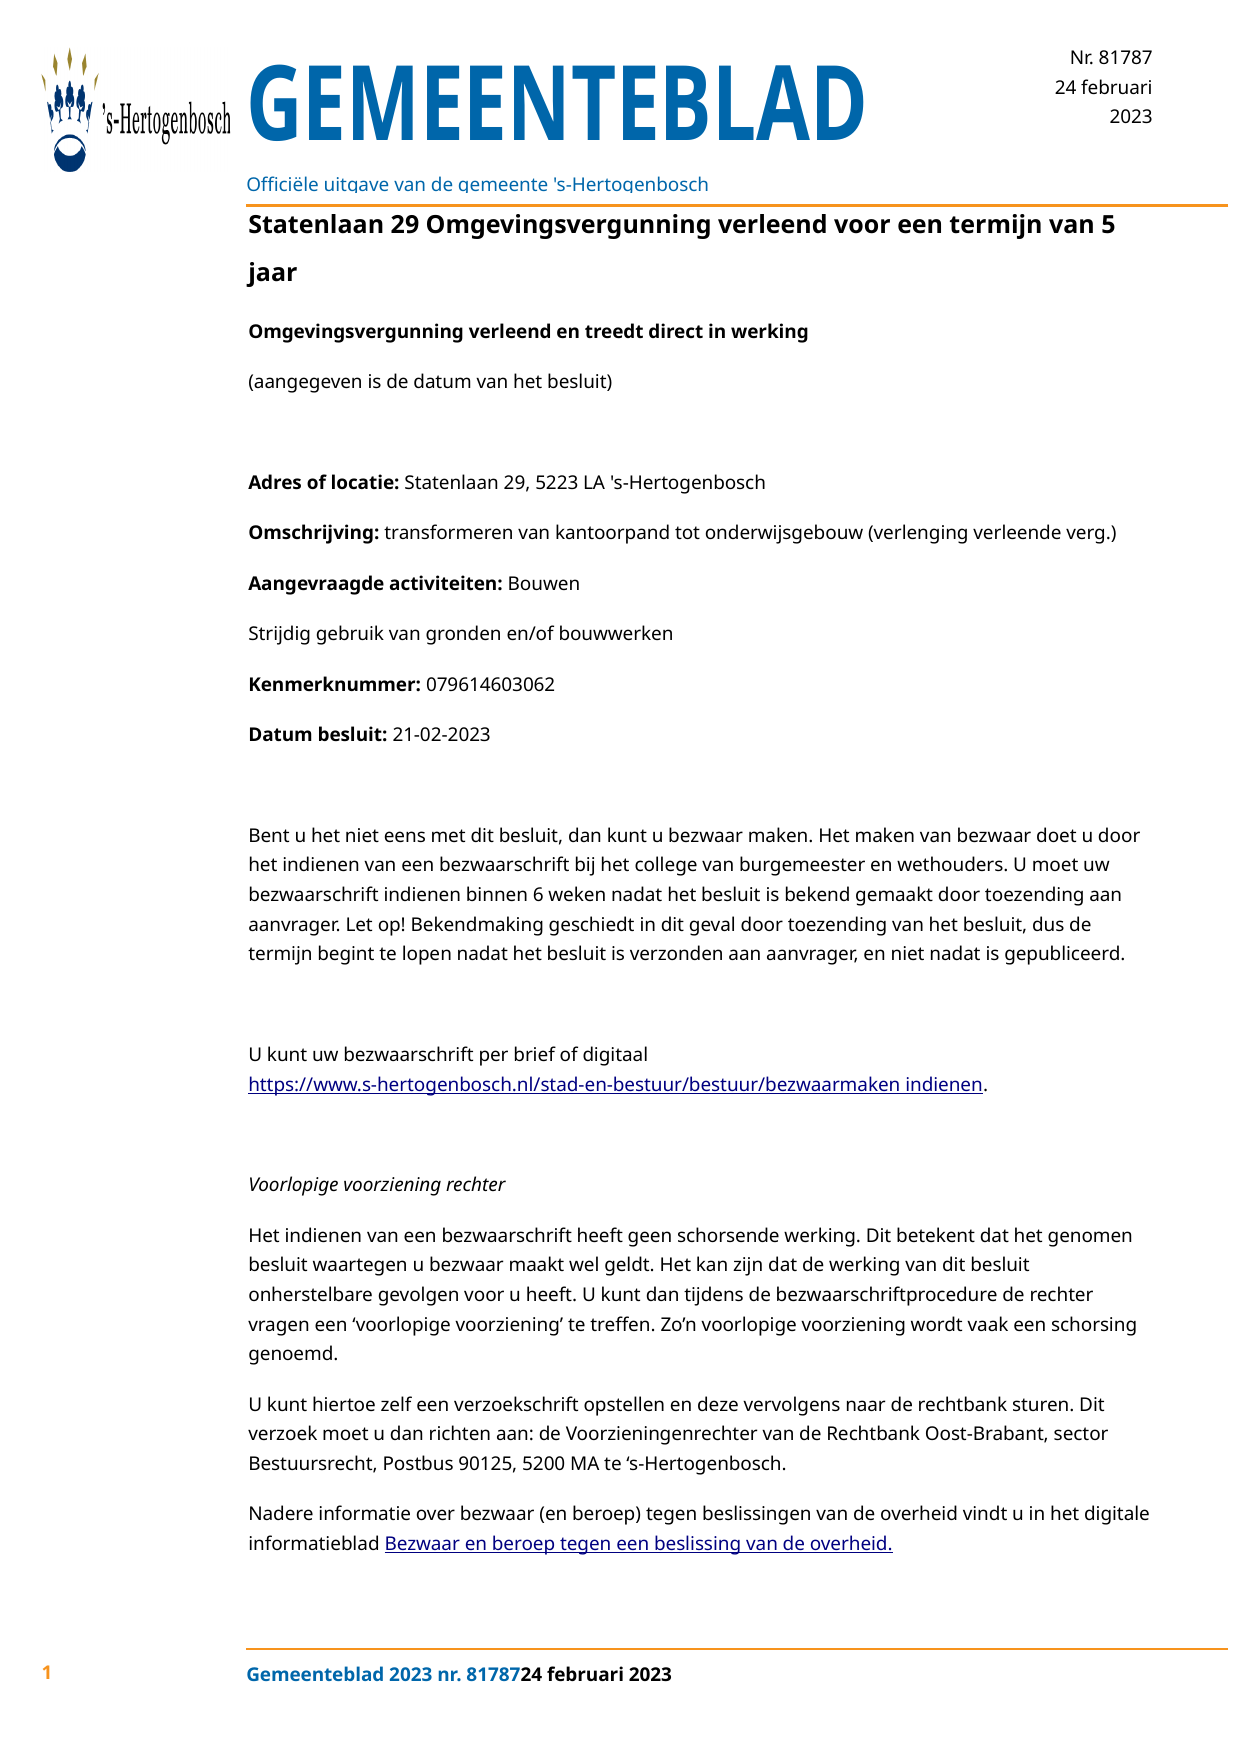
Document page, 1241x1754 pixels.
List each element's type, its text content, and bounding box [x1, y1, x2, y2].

text Datum besluit: 21-02-2023 [248, 721, 1152, 747]
text Strijdig gebruik van gronden en/of bouwwerken [248, 620, 1152, 646]
text (aangegeven is de datum van het besluit) [248, 368, 1152, 394]
text Omschrijving: transformeren van kantoorpand tot onderwijsgebouw (verlenging verleende verg.) [248, 519, 1152, 545]
text U kunt uw bezwaarschrift per brief of digitaal https://www.s-hertogenbosch.nl/stad-en-bestuur/bestuur/bezwaarmaken indienen. [248, 1041, 1152, 1097]
text Omgevingsvergunning verleend en treedt direct in werking [248, 318, 1152, 344]
text Adres of locatie: Statenlaan 29, 5223 LA 's-Hertogenbosch [248, 469, 1152, 495]
picture [41, 47, 231, 172]
text Aangevraagde activiteiten: Bouwen [248, 570, 1152, 596]
text Het indienen van een bezwaarschrift heeft geen schorsende werking. Dit betekent dat het genomen besluit waartegen u bezwaar maakt wel geldt. Het kan zijn dat de werking van dit besluit onherstelbare gevolgen voor u heeft. U kunt dan tijdens de bezwaarschriftprocedure de rechter vragen een ‘voorlopige voorziening’ te treffen. Zo’n voorlopige voorziening wordt vaak een schorsing genoemd. [248, 1222, 1152, 1366]
text Nadere informatie over bezwaar (en beroep) tegen beslissingen van de overheid vindt u in het digitale informatieblad Bezwaar en beroep tegen een beslissing van de overheid. [248, 1500, 1152, 1556]
text Bent u het niet eens met dit besluit, dan kunt u bezwaar maken. Het maken van bezwaar doet u door het indienen van een bezwaarschrift bij het college van burgemeester en wethouders. U moet uw bezwaarschrift indienen binnen 6 weken nadat het besluit is bekend gemaakt door toezending aan aanvrager. Let op! Bekendmaking geschiedt in dit geval door toezending van het besluit, dus de termijn begint te lopen nadat het besluit is verzonden aan aanvrager, en niet nadat is gepubliceerd. [248, 822, 1152, 966]
text Voorlopige voorziening rechter [248, 1172, 1152, 1197]
text Kenmerknummer: 079614603062 [248, 671, 1152, 697]
text U kunt hiertoe zelf een verzoekschrift opstellen en deze vervolgens naar de rechtbank sturen. Dit verzoek moet u dan richten aan: de Voorzieningenrechter van de Rechtbank Oost-Brabant, sector Bestuursrecht, Postbus 90125, 5200 MA te ‘s-Hertogenbosch. [248, 1391, 1152, 1476]
text Statenlaan 29 Omgevingsvergunning verleend voor een termijn van 5 jaar [248, 207, 1152, 288]
